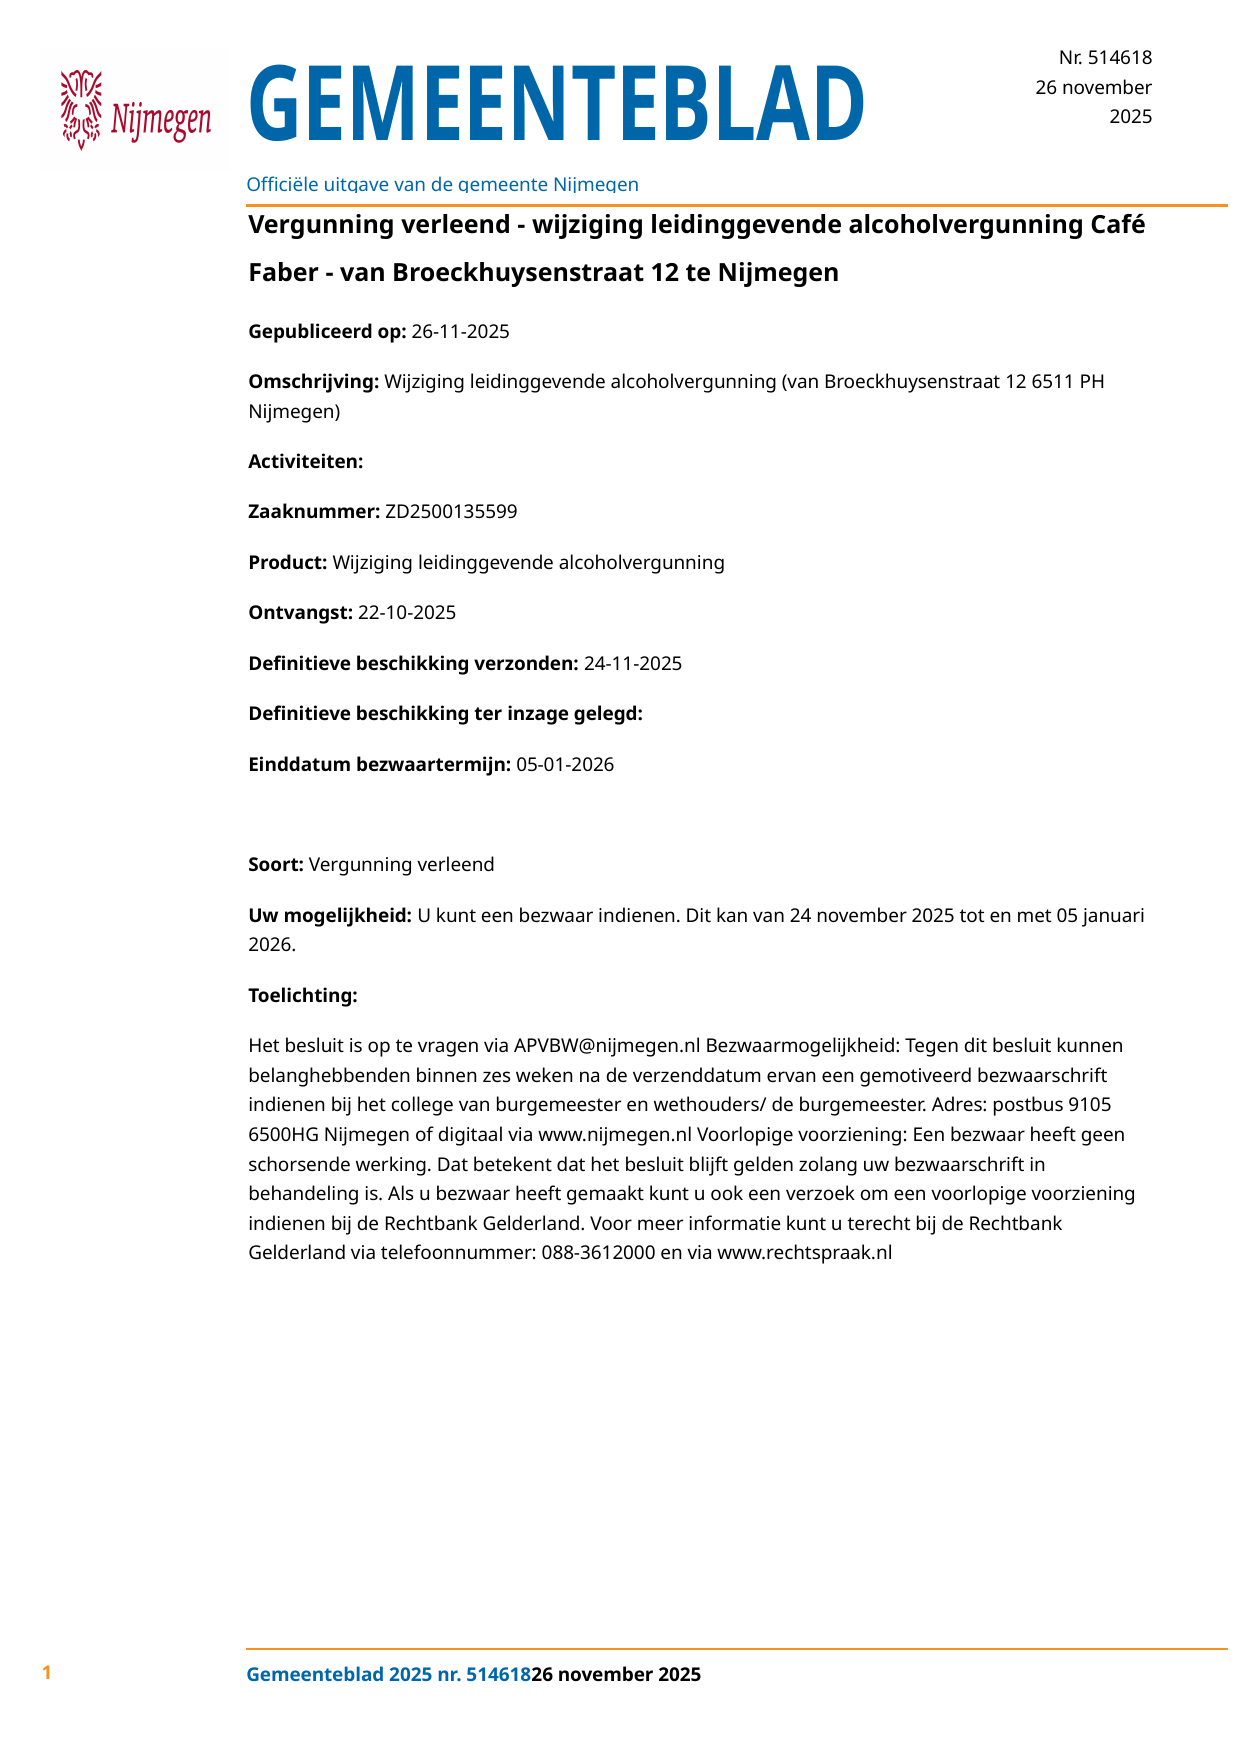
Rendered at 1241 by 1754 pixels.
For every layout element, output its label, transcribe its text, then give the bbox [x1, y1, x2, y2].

text Het besluit is op te vragen via APVBW@nijmegen.nl Bezwaarmogelijkheid: Tegen dit besluit kunnen belanghebbenden binnen zes weken na de verzenddatum ervan een gemotiveerd bezwaarschrift indienen bij het college van burgemeester en wethouders/ de burgemeester. Adres: postbus 9105 6500HG Nijmegen of digitaal via www.nijmegen.nl Voorlopige voorziening: Een bezwaar heeft geen schorsende werking. Dat betekent dat het besluit blijft gelden zolang uw bezwaarschrift in behandeling is. Als u bezwaar heeft gemaakt kunt u ook een verzoek om een voorlopige voorziening indienen bij de Rechtbank Gelderland. Voor meer informatie kunt u terecht bij de Rechtbank Gelderland via telefoonnummer: 088-3612000 en via www.rechtspraak.nl [248, 1032, 1152, 1265]
text Vergunning verleend - wijziging leidinggevende alcoholvergunning Café Faber - van Broeckhuysenstraat 12 te Nijmegen [248, 207, 1152, 288]
text Definitieve beschikking ter inzage gelegd: [248, 700, 1152, 726]
text Ontvangst: 22-10-2025 [248, 599, 1152, 625]
text Toelichting: [248, 982, 1152, 1008]
text Zaaknummer: ZD2500135599 [248, 499, 1152, 524]
text Definitieve beschikking verzonden: 24-11-2025 [248, 650, 1152, 676]
picture [41, 47, 231, 172]
text Gepubliceerd op: 26-11-2025 [248, 318, 1152, 344]
text Uw mogelijkheid: U kunt een bezwaar indienen. Dit kan van 24 november 2025 tot en met 05 januari 2026. [248, 902, 1152, 957]
text Soort: Vergunning verleend [248, 852, 1152, 877]
text Einddatum bezwaartermijn: 05-01-2026 [248, 751, 1152, 777]
text Activiteiten: [248, 448, 1152, 474]
text Product: Wijziging leidinggevende alcoholvergunning [248, 549, 1152, 575]
text Omschrijving: Wijziging leidinggevende alcoholvergunning (van Broeckhuysenstraat 12 6511 PH Nijmegen) [248, 368, 1152, 424]
